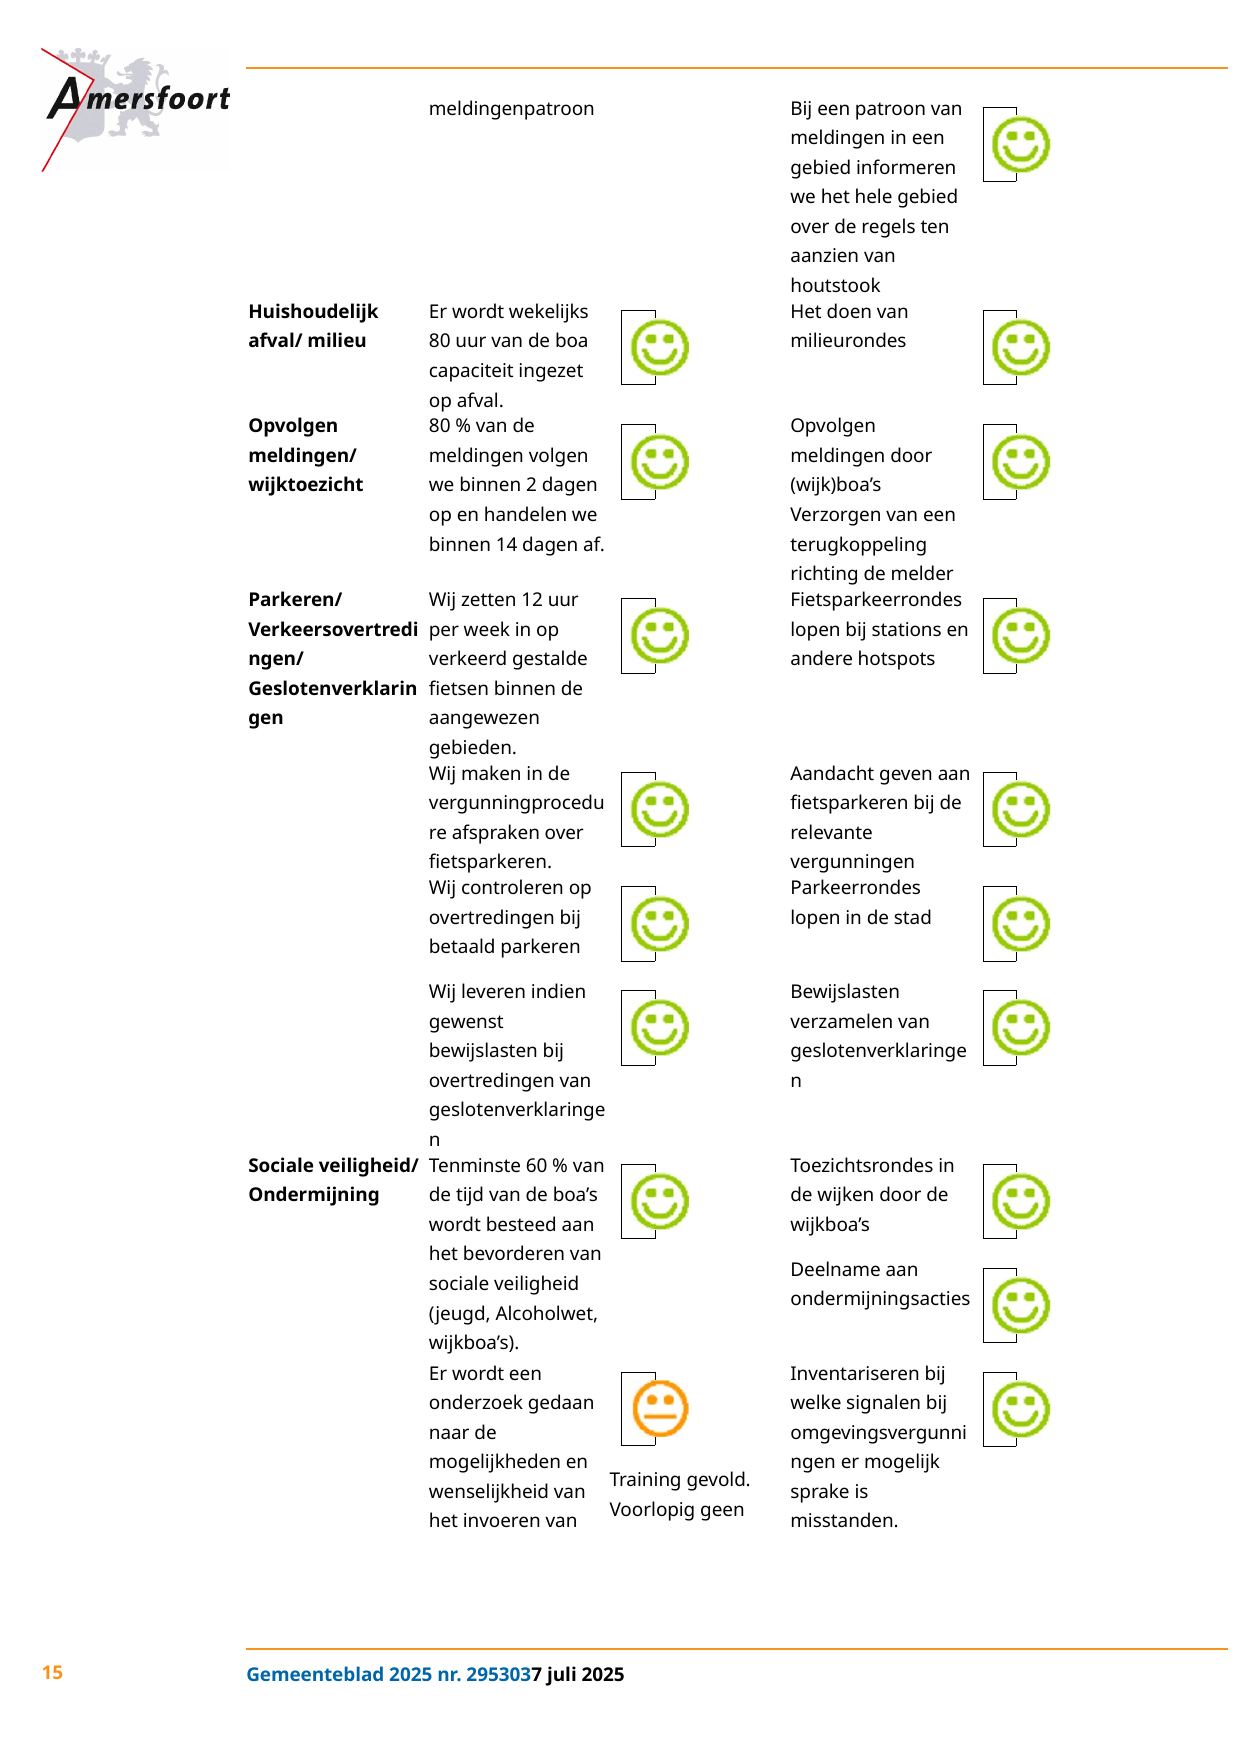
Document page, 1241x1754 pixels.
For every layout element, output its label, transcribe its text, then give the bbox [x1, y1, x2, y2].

picture [991, 895, 1051, 952]
picture [991, 115, 1051, 173]
picture [991, 1172, 1051, 1230]
table_cell Toezichtsrondes in de wijken door de wijkboa’s [790, 1152, 971, 1256]
table_cell Tenminste 60 % van de tijd van de boa’s wordt besteed aan het bevorderen van sociale veiligheid (jeugd, Alcoholwet, wijkboa’s). [429, 1152, 609, 1360]
table_cell [609, 760, 790, 874]
picture [630, 780, 690, 838]
table_cell Deelname aan ondermijningsacties [790, 1256, 971, 1360]
picture [991, 780, 1051, 838]
table_cell [971, 1360, 1152, 1533]
table_cell [609, 874, 790, 978]
table_cell Wij maken in de vergunningprocedure afspraken over fietsparkeren. [429, 760, 609, 874]
table_cell Parkeren/ Verkeersovertredingen/ Geslotenverklaringen [248, 586, 429, 1152]
picture [630, 318, 690, 376]
picture [991, 607, 1051, 664]
picture [991, 433, 1051, 490]
table_cell Opvolgen meldingen/ wijktoezicht [248, 413, 429, 586]
table_cell [971, 413, 1152, 586]
table_cell Wij leveren indien gewenst bewijslasten bij overtredingen van geslotenverklaringen [429, 978, 609, 1152]
table_cell Wij controleren op overtredingen bij betaald parkeren [429, 874, 609, 978]
picture [41, 47, 231, 172]
picture [991, 318, 1051, 376]
picture [630, 607, 690, 664]
table_cell Inventariseren bij welke signalen bij omgevingsvergunningen er mogelijk sprake is misstanden. [790, 1360, 971, 1533]
picture [630, 895, 690, 952]
table_cell [609, 586, 790, 760]
table_cell [971, 874, 1152, 978]
table_cell Huishoudelijk afval/ milieu [248, 298, 429, 412]
table_cell Opvolgen meldingen door (wijk)boa’s Verzorgen van een terugkoppeling richting de melder [790, 413, 971, 586]
table_cell [971, 978, 1152, 1152]
table_cell Aandacht geven aan fietsparkeren bij de relevante vergunningen [790, 760, 971, 874]
table_cell [609, 1152, 790, 1360]
picture [630, 999, 690, 1056]
picture [630, 433, 690, 490]
picture [630, 1172, 690, 1230]
table_cell [971, 95, 1152, 298]
table_cell Training gevold. Voorlopig geen [609, 1360, 790, 1533]
table_cell [609, 298, 790, 412]
table_cell [248, 95, 429, 298]
table_cell Bij een patroon van meldingen in een gebied informeren we het hele gebied over de regels ten aanzien van houtstook [790, 95, 971, 298]
picture [991, 999, 1051, 1056]
picture [991, 1380, 1051, 1438]
table_cell [971, 298, 1152, 412]
table_cell Er wordt een onderzoek gedaan naar de mogelijkheden en wenselijkheid van het invoeren van [429, 1360, 609, 1533]
table_cell [609, 978, 790, 1152]
table_cell [971, 760, 1152, 874]
table_cell [609, 95, 790, 298]
table_cell Sociale veiligheid/ Ondermijning [248, 1152, 429, 1533]
table_cell [609, 413, 790, 586]
table_cell 80 % van de meldingen volgen we binnen 2 dagen op en handelen we binnen 14 dagen af. [429, 413, 609, 586]
table_cell [971, 1152, 1152, 1256]
table_cell meldingenpatroon [429, 95, 609, 298]
table_cell Bewijslasten verzamelen van geslotenverklaringen [790, 978, 971, 1152]
picture [630, 1380, 690, 1437]
table_cell Er wordt wekelijks 80 uur van de boa capaciteit ingezet op afval. [429, 298, 609, 412]
table_cell Parkeerrondes lopen in de stad [790, 874, 971, 978]
table_cell Wij zetten 12 uur per week in op verkeerd gestalde fietsen binnen de aangewezen gebieden. [429, 586, 609, 760]
table_cell [971, 1256, 1152, 1360]
table_cell [971, 586, 1152, 760]
table_cell Het doen van milieurondes [790, 298, 971, 412]
table_cell Fietsparkeerrondes lopen bij stations en andere hotspots [790, 586, 971, 760]
picture [991, 1276, 1051, 1334]
